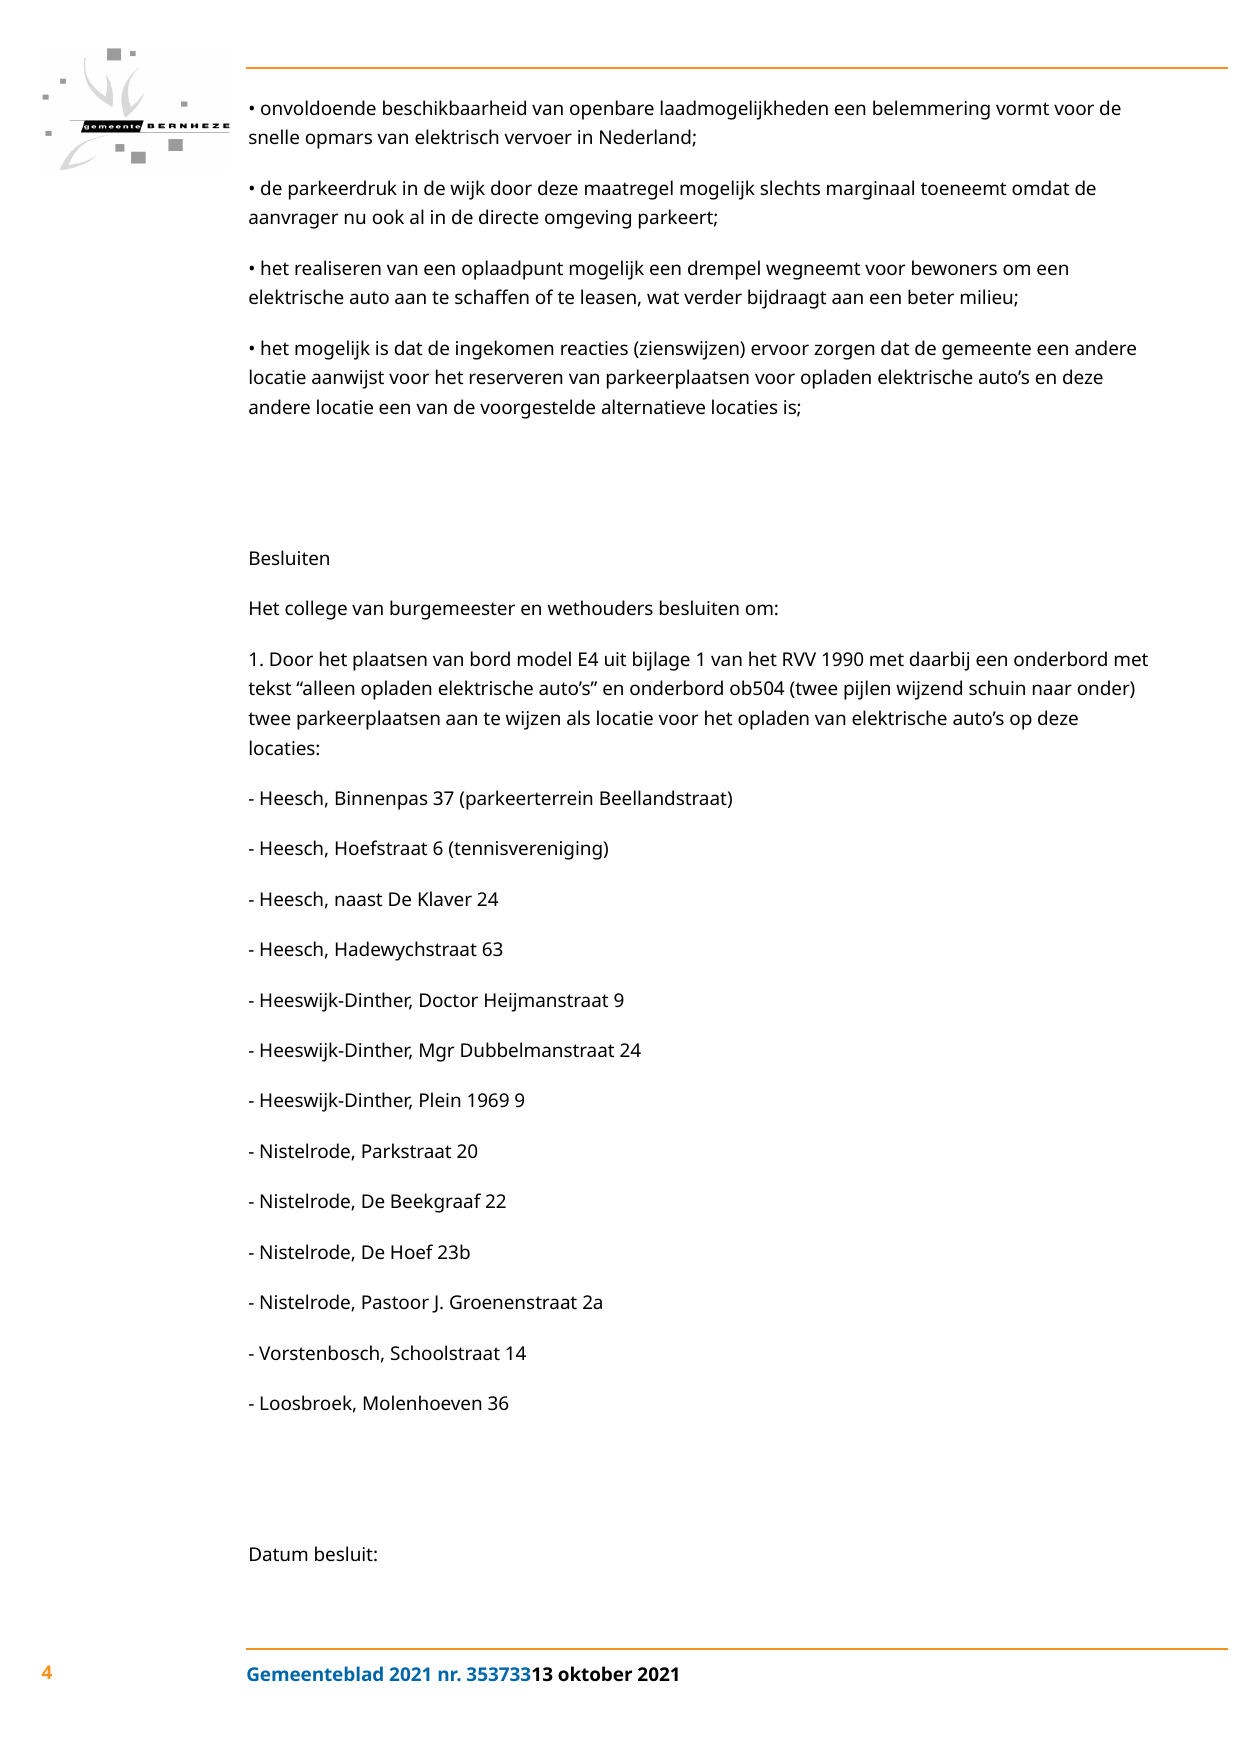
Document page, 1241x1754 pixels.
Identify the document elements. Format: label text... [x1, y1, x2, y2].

text 1. Door het plaatsen van bord model E4 uit bijlage 1 van het RVV 1990 met daarbij een onderbord met tekst “alleen opladen elektrische auto’s” en onderbord ob504 (twee pijlen wijzend schuin naar onder) twee parkeerplaatsen aan te wijzen als locatie voor het opladen van elektrische auto’s op deze locaties: [248, 646, 1152, 761]
text - Vorstenbosch, Schoolstraat 14 [248, 1340, 1152, 1366]
text - Heesch, Binnenpas 37 (parkeerterrein Beellandstraat) [248, 785, 1152, 811]
picture [41, 47, 231, 172]
text Het college van burgemeester en wethouders besluiten om: [248, 596, 1152, 621]
text • het mogelijk is dat de ingekomen reacties (zienswijzen) ervoor zorgen dat de gemeente een andere locatie aanwijst voor het reserveren van parkeerplaatsen voor opladen elektrische auto’s en deze andere locatie een van de voorgestelde alternatieve locaties is; [248, 335, 1152, 420]
text - Heeswijk-Dinther, Mgr Dubbelmanstraat 24 [248, 1037, 1152, 1063]
text - Heeswijk-Dinther, Doctor Heijmanstraat 9 [248, 987, 1152, 1013]
text - Loosbroek, Molenhoeven 36 [248, 1390, 1152, 1416]
text - Heesch, Hoefstraat 6 (tennisvereniging) [248, 836, 1152, 861]
text • de parkeerdruk in de wijk door deze maatregel mogelijk slechts marginaal toeneemt omdat de aanvrager nu ook al in de directe omgeving parkeert; [248, 175, 1152, 230]
text • onvoldoende beschikbaarheid van openbare laadmogelijkheden een belemmering vormt voor de snelle opmars van elektrisch vervoer in Nederland; [248, 95, 1152, 150]
text - Heesch, Hadewychstraat 63 [248, 936, 1152, 962]
text - Nistelrode, De Beekgraaf 22 [248, 1188, 1152, 1214]
text • het realiseren van een oplaadpunt mogelijk een drempel wegneemt voor bewoners om een elektrische auto aan te schaffen of te leasen, wat verder bijdraagt aan een beter milieu; [248, 255, 1152, 310]
text - Heeswijk-Dinther, Plein 1969 9 [248, 1088, 1152, 1113]
text - Nistelrode, De Hoef 23b [248, 1239, 1152, 1265]
text Datum besluit: [248, 1541, 1152, 1567]
text Besluiten [248, 545, 1152, 571]
text - Heesch, naast De Klaver 24 [248, 886, 1152, 912]
text - Nistelrode, Pastoor J. Groenenstraat 2a [248, 1289, 1152, 1315]
text - Nistelrode, Parkstraat 20 [248, 1138, 1152, 1164]
